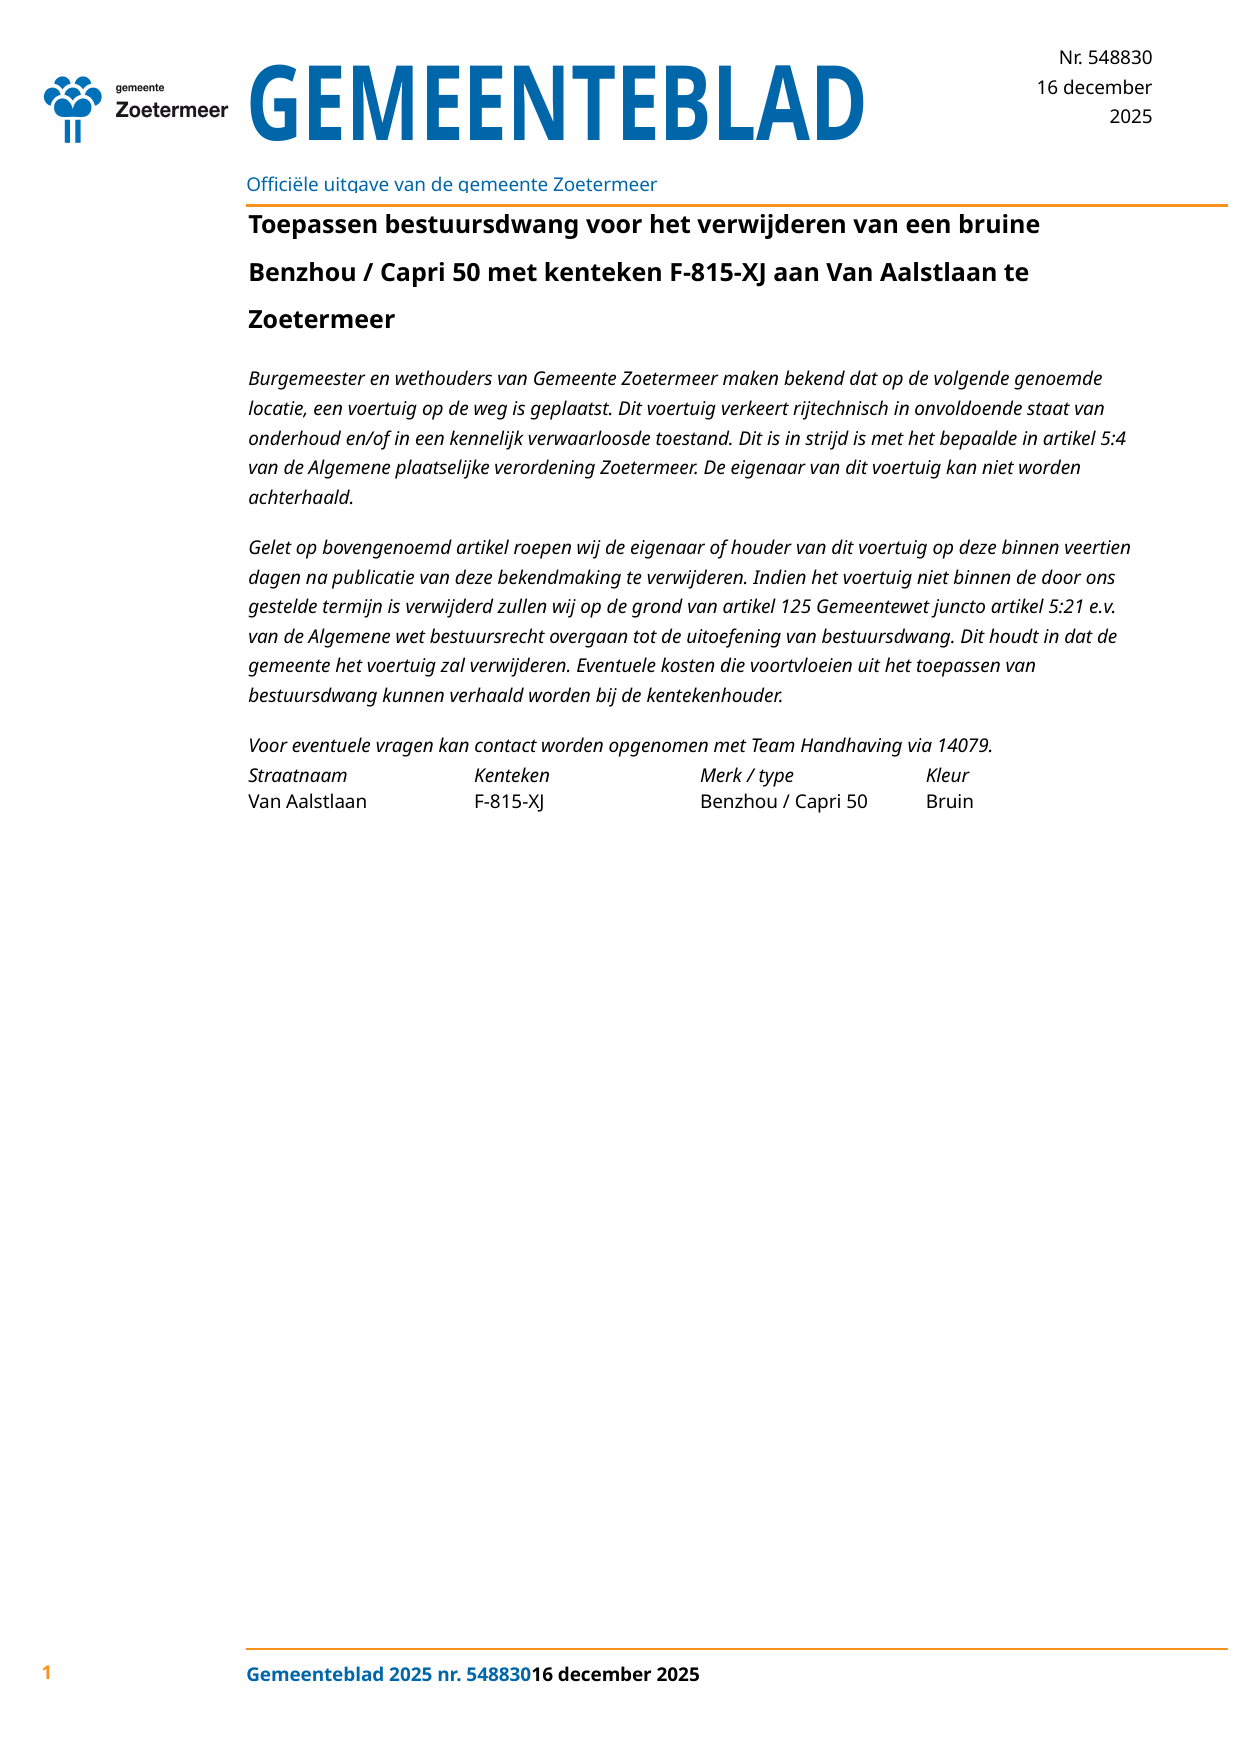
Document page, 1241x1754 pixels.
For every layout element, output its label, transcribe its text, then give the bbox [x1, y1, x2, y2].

text Gelet op bovengenoemd artikel roepen wij de eigenaar of houder van dit voertuig op deze binnen veertien dagen na publicatie van deze bekendmaking te verwijderen. Indien het voertuig niet binnen de door ons gestelde termijn is verwijderd zullen wij op de grond van artikel 125 Gemeentewet juncto artikel 5:21 e.v. van de Algemene wet bestuursrecht overgaan tot de uitoefening van bestuursdwang. Dit houdt in dat de gemeente het voertuig zal verwijderen. Eventuele kosten die voortvloeien uit het toepassen van bestuursdwang kunnen verhaald worden bij de kentekenhouder. [248, 534, 1152, 708]
table_cell Benzhou / Capri 50 [700, 788, 926, 814]
table_cell F-815-XJ [474, 788, 700, 814]
table_cell Bruin [926, 788, 1152, 814]
text Voor eventuele vragen kan contact worden opgenomen met Team Handhaving via 14079. [248, 733, 1152, 758]
picture [41, 47, 231, 172]
table_header Merk / type [700, 762, 926, 788]
table_header Kleur [926, 762, 1152, 788]
table_header Straatnaam [248, 762, 474, 788]
text Burgemeester en wethouders van Gemeente Zoetermeer maken bekend dat op de volgende genoemde locatie, een voertuig op de weg is geplaatst. Dit voertuig verkeert rijtechnisch in onvoldoende staat van onderhoud en/of in een kennelijk verwaarloosde toestand. Dit is in strijd is met het bepaalde in artikel 5:4 van de Algemene plaatselijke verordening Zoetermeer. De eigenaar van dit voertuig kan niet worden achterhaald. [248, 366, 1152, 509]
text Toepassen bestuursdwang voor het verwijderen van een bruine Benzhou / Capri 50 met kenteken F-815-XJ aan Van Aalstlaan te Zoetermeer [248, 207, 1152, 336]
table_header Kenteken [474, 762, 700, 788]
table_cell Van Aalstlaan [248, 788, 474, 814]
